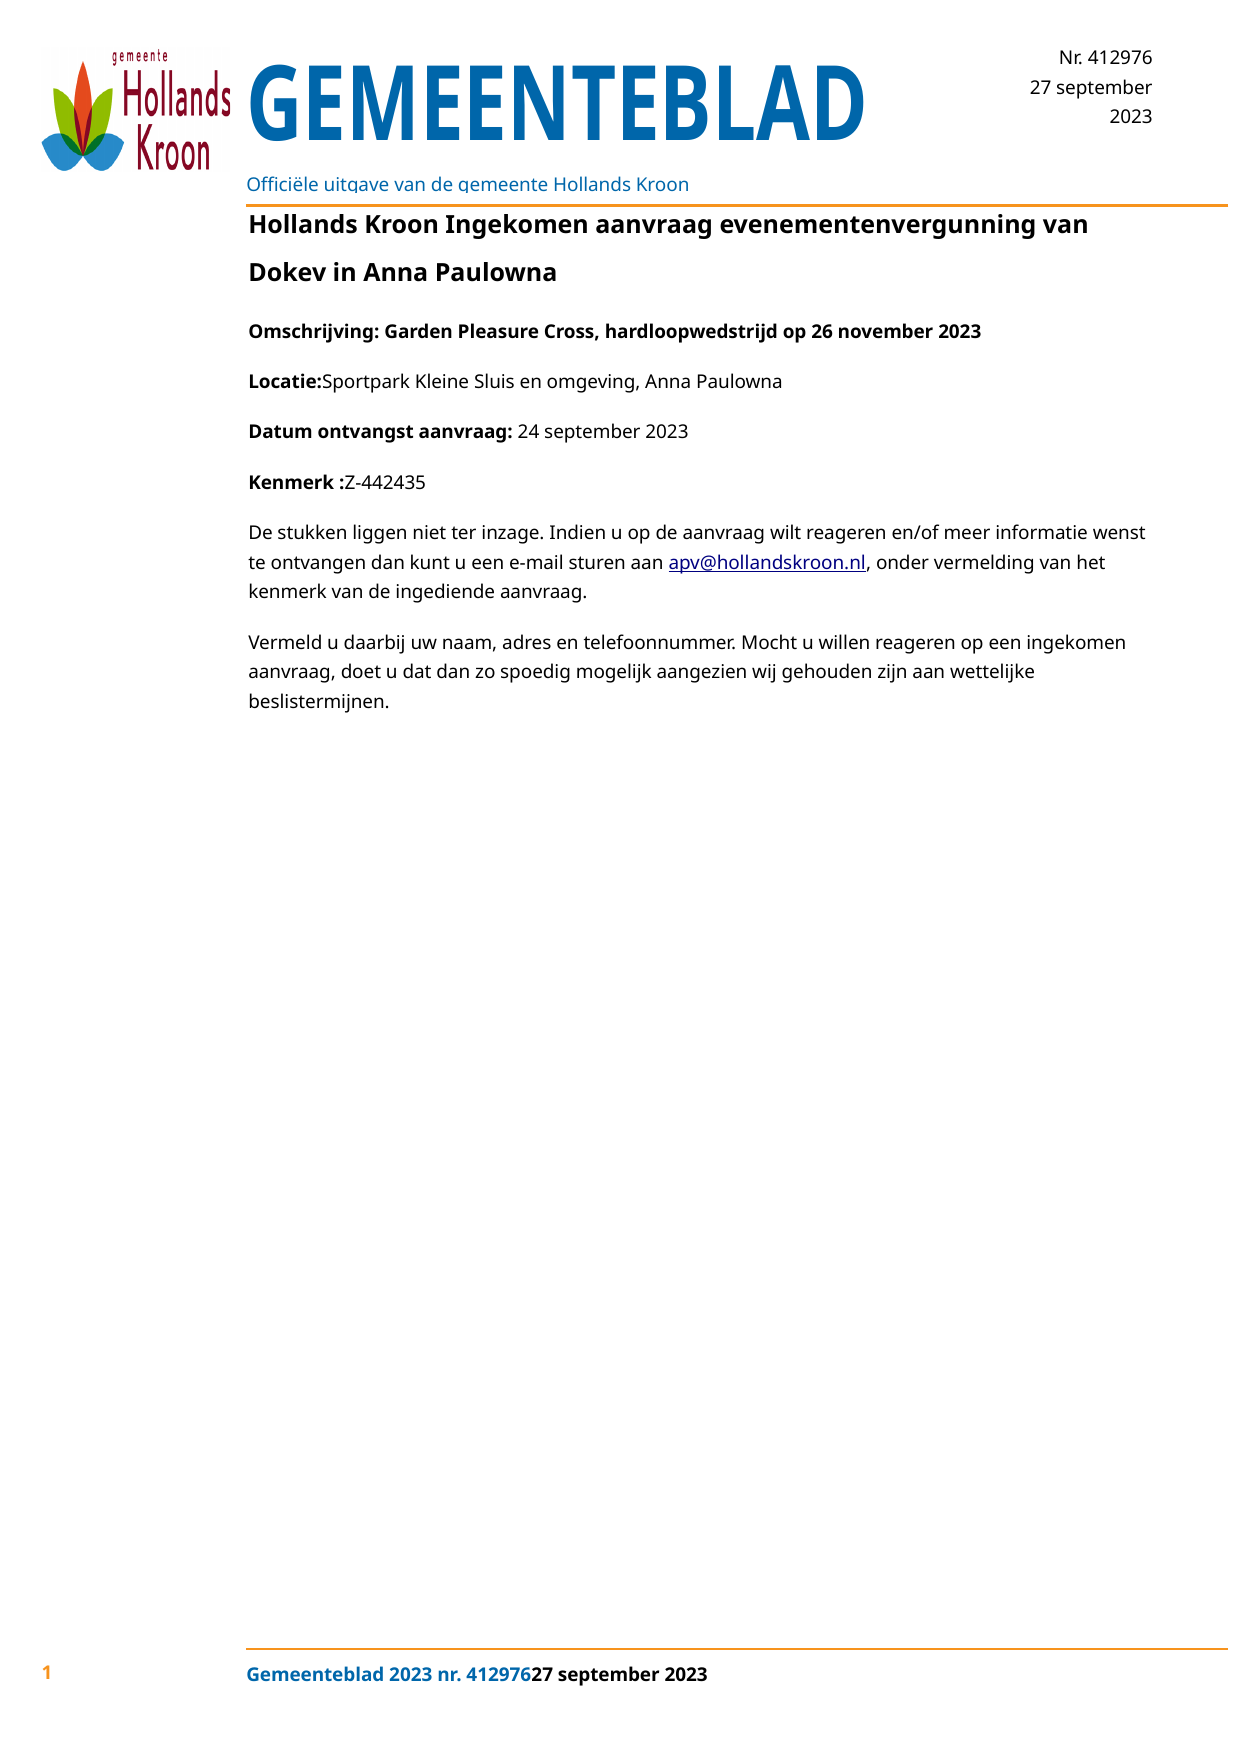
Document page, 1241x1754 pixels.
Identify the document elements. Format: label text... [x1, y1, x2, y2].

picture [41, 47, 231, 172]
text Hollands Kroon Ingekomen aanvraag evenementenvergunning van Dokev in Anna Paulowna [248, 207, 1152, 288]
text Locatie:Sportpark Kleine Sluis en omgeving, Anna Paulowna [248, 368, 1152, 394]
text De stukken liggen niet ter inzage. Indien u op de aanvraag wilt reageren en/of meer informatie wenst te ontvangen dan kunt u een e-mail sturen aan apv@hollandskroon.nl, onder vermelding van het kenmerk van de ingediende aanvraag. [248, 519, 1152, 604]
text Vermeld u daarbij uw naam, adres en telefoonnummer. Mocht u willen reageren op een ingekomen aanvraag, doet u dat dan zo spoedig mogelijk aangezien wij gehouden zijn aan wettelijke beslistermijnen. [248, 629, 1152, 714]
text Datum ontvangst aanvraag: 24 september 2023 [248, 419, 1152, 444]
text Omschrijving: Garden Pleasure Cross, hardloopwedstrijd op 26 november 2023 [248, 318, 1152, 344]
text Kenmerk :Z-442435 [248, 469, 1152, 495]
